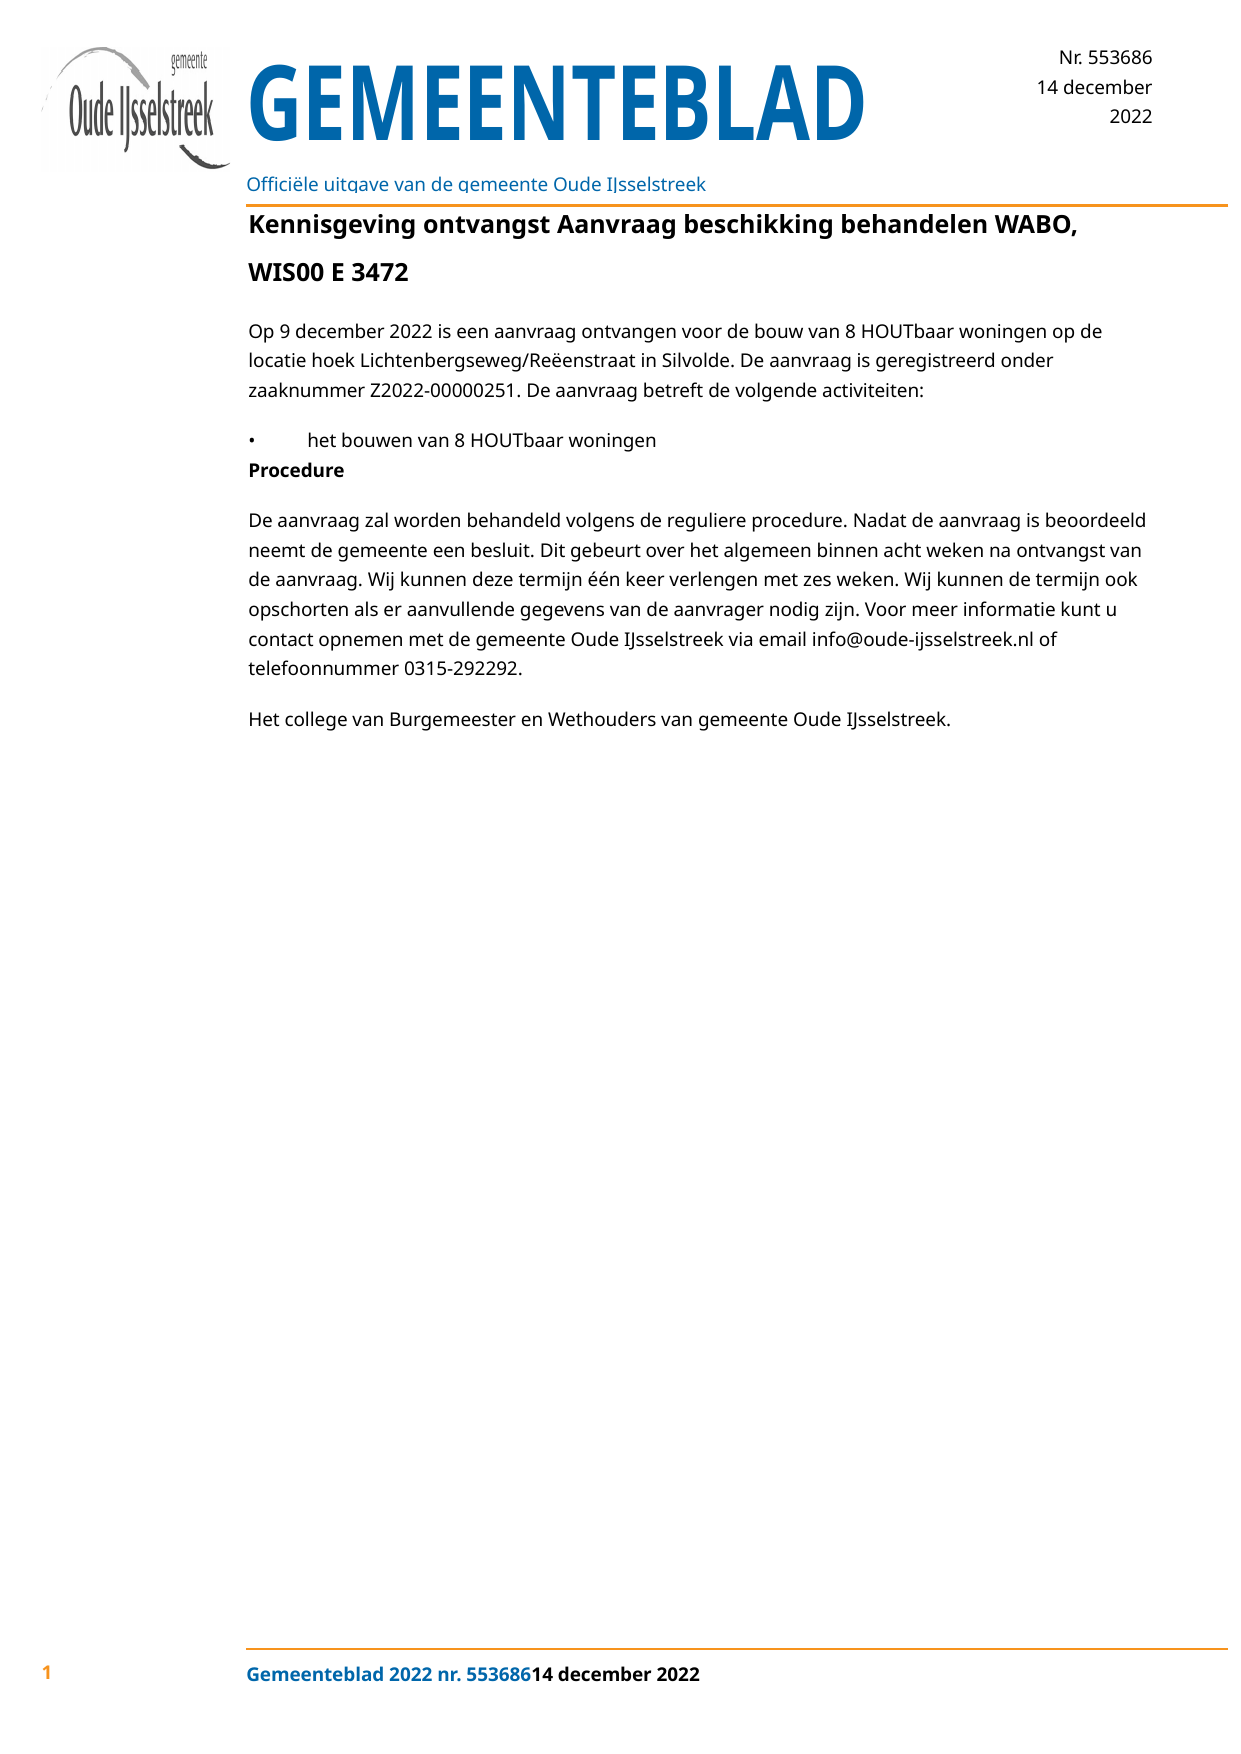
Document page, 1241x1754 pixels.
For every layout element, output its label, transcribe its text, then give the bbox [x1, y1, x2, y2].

text Op 9 december 2022 is een aanvraag ontvangen voor de bouw van 8 HOUTbaar woningen op de locatie hoek Lichtenbergseweg/Reëenstraat in Silvolde. De aanvraag is geregistreerd onder zaaknummer Z2022-00000251. De aanvraag betreft de volgende activiteiten: [248, 318, 1152, 403]
text De aanvraag zal worden behandeld volgens de reguliere procedure. Nadat de aanvraag is beoordeeld neemt de gemeente een besluit. Dit gebeurt over het algemeen binnen acht weken na ontvangst van de aanvraag. Wij kunnen deze termijn één keer verlengen met zes weken. Wij kunnen de termijn ook opschorten als er aanvullende gegevens van de aanvrager nodig zijn. Voor meer informatie kunt u contact opnemen met de gemeente Oude IJsselstreek via email info@oude-ijsselstreek.nl of telefoonnummer 0315-292292. [248, 507, 1152, 681]
list het bouwen van 8 HOUTbaar woningen [248, 427, 1152, 453]
picture [41, 47, 231, 172]
text Procedure [248, 457, 1152, 483]
text Het college van Burgemeester en Wethouders van gemeente Oude IJsselstreek. [248, 706, 1152, 732]
text Kennisgeving ontvangst Aanvraag beschikking behandelen WABO, WIS00 E 3472 [248, 207, 1152, 288]
